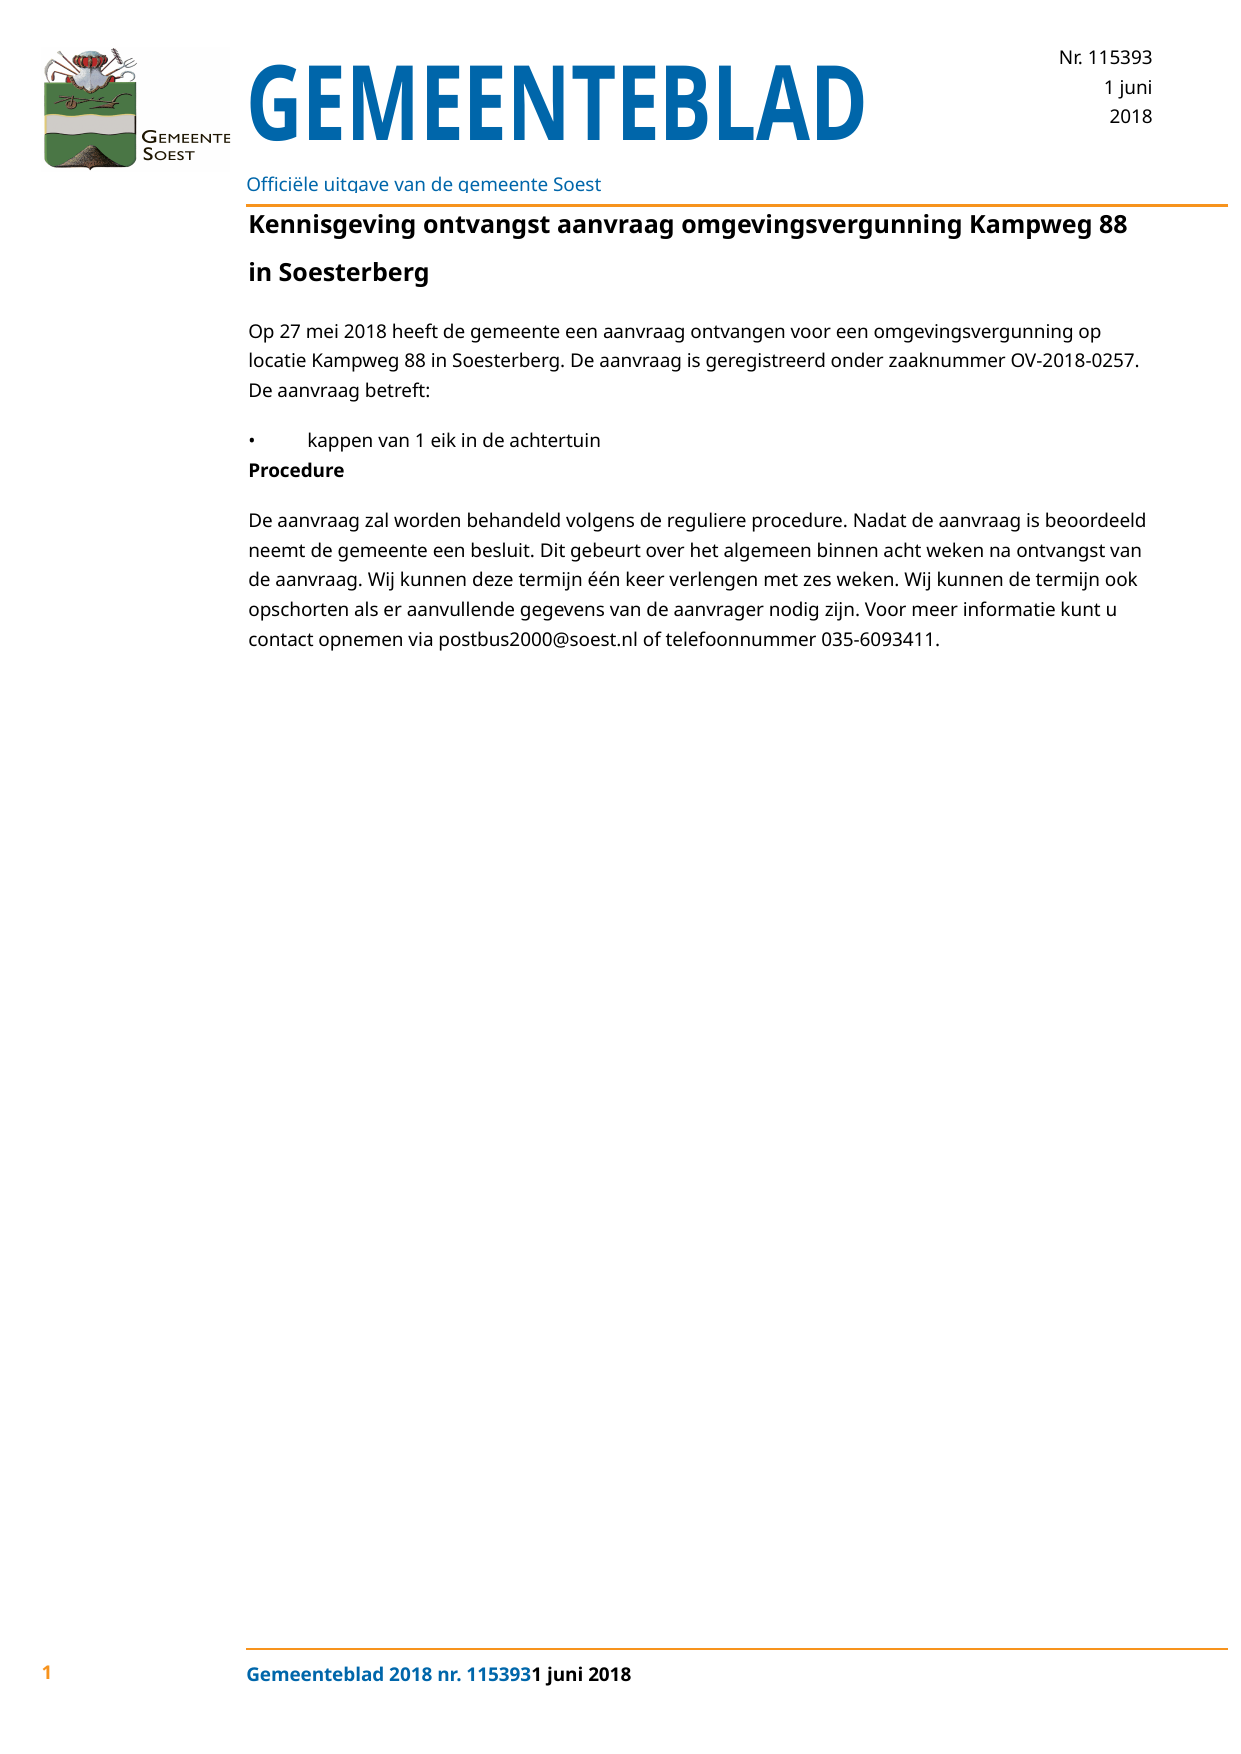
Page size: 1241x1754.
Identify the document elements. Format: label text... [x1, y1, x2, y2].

picture [41, 47, 231, 172]
text Op 27 mei 2018 heeft de gemeente een aanvraag ontvangen voor een omgevingsvergunning op locatie Kampweg 88 in Soesterberg. De aanvraag is geregistreerd onder zaaknummer OV-2018-0257. De aanvraag betreft: [248, 318, 1152, 403]
text De aanvraag zal worden behandeld volgens de reguliere procedure. Nadat de aanvraag is beoordeeld neemt de gemeente een besluit. Dit gebeurt over het algemeen binnen acht weken na ontvangst van de aanvraag. Wij kunnen deze termijn één keer verlengen met zes weken. Wij kunnen de termijn ook opschorten als er aanvullende gegevens van de aanvrager nodig zijn. Voor meer informatie kunt u contact opnemen via postbus2000@soest.nl of telefoonnummer 035-6093411. [248, 507, 1152, 652]
text Kennisgeving ontvangst aanvraag omgevingsvergunning Kampweg 88 in Soesterberg [248, 207, 1152, 288]
list kappen van 1 eik in de achtertuin [248, 427, 1152, 453]
text Procedure [248, 457, 1152, 483]
